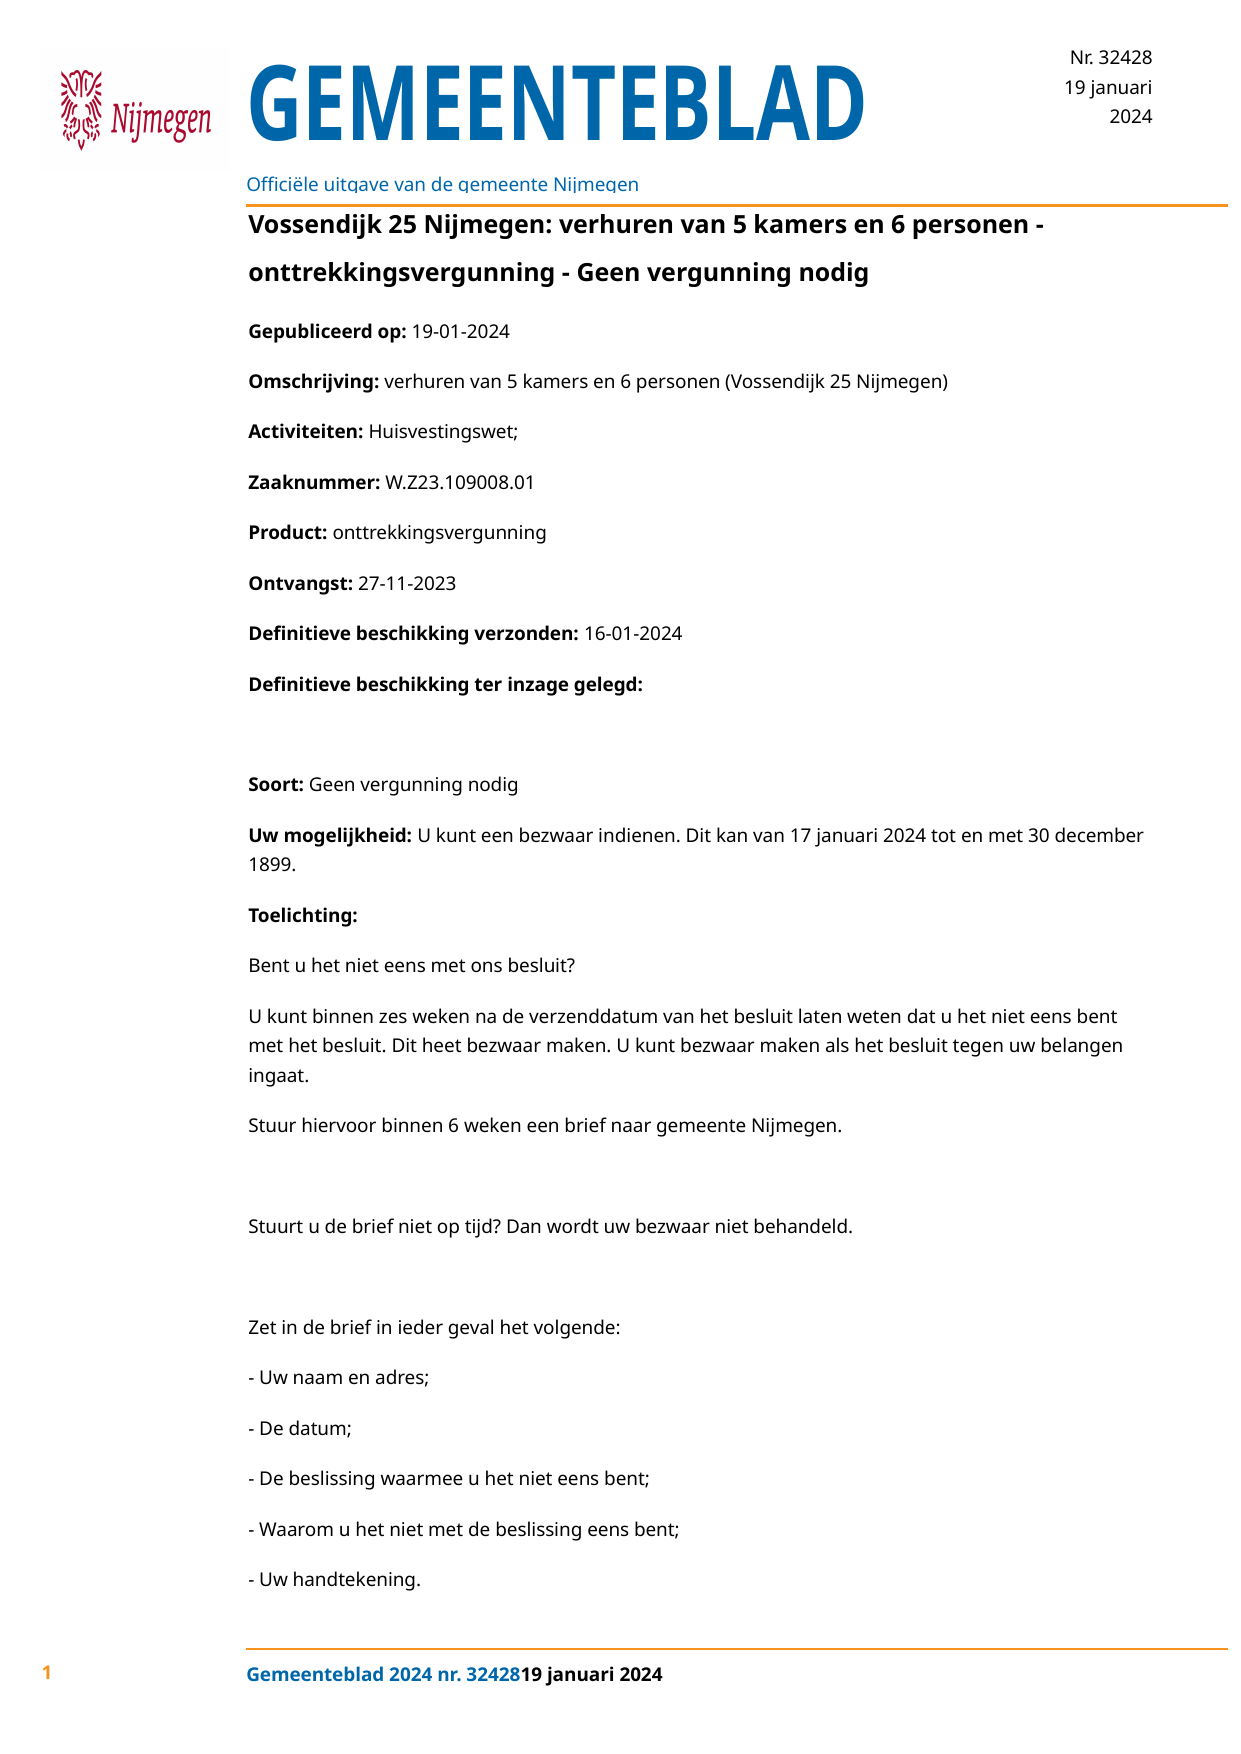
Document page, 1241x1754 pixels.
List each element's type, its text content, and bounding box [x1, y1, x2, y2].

text Gepubliceerd op: 19-01-2024 [248, 318, 1152, 344]
text Definitieve beschikking ter inzage gelegd: [248, 671, 1152, 697]
text - Uw handtekening. [248, 1566, 1152, 1592]
text - Uw naam en adres; [248, 1364, 1152, 1390]
text Definitieve beschikking verzonden: 16-01-2024 [248, 620, 1152, 646]
text Stuur hiervoor binnen 6 weken een brief naar gemeente Nijmegen. [248, 1112, 1152, 1138]
text - Waarom u het niet met de beslissing eens bent; [248, 1516, 1152, 1542]
text Soort: Geen vergunning nodig [248, 772, 1152, 797]
text Bent u het niet eens met ons besluit? [248, 952, 1152, 978]
text Vossendijk 25 Nijmegen: verhuren van 5 kamers en 6 personen - onttrekkingsvergunning - Geen vergunning nodig [248, 207, 1152, 288]
text Zet in de brief in ieder geval het volgende: [248, 1314, 1152, 1340]
text - De datum; [248, 1415, 1152, 1441]
text Stuurt u de brief niet op tijd? Dan wordt uw bezwaar niet behandeld. [248, 1213, 1152, 1239]
picture [41, 47, 231, 172]
text U kunt binnen zes weken na de verzenddatum van het besluit laten weten dat u het niet eens bent met het besluit. Dit heet bezwaar maken. U kunt bezwaar maken als het besluit tegen uw belangen ingaat. [248, 1003, 1152, 1088]
text Ontvangst: 27-11-2023 [248, 570, 1152, 596]
text - De beslissing waarmee u het niet eens bent; [248, 1465, 1152, 1491]
text Product: onttrekkingsvergunning [248, 519, 1152, 545]
text Toelichting: [248, 902, 1152, 928]
text Activiteiten: Huisvestingswet; [248, 419, 1152, 444]
text Uw mogelijkheid: U kunt een bezwaar indienen. Dit kan van 17 januari 2024 tot en met 30 december 1899. [248, 822, 1152, 877]
text Zaaknummer: W.Z23.109008.01 [248, 469, 1152, 495]
text Omschrijving: verhuren van 5 kamers en 6 personen (Vossendijk 25 Nijmegen) [248, 368, 1152, 394]
